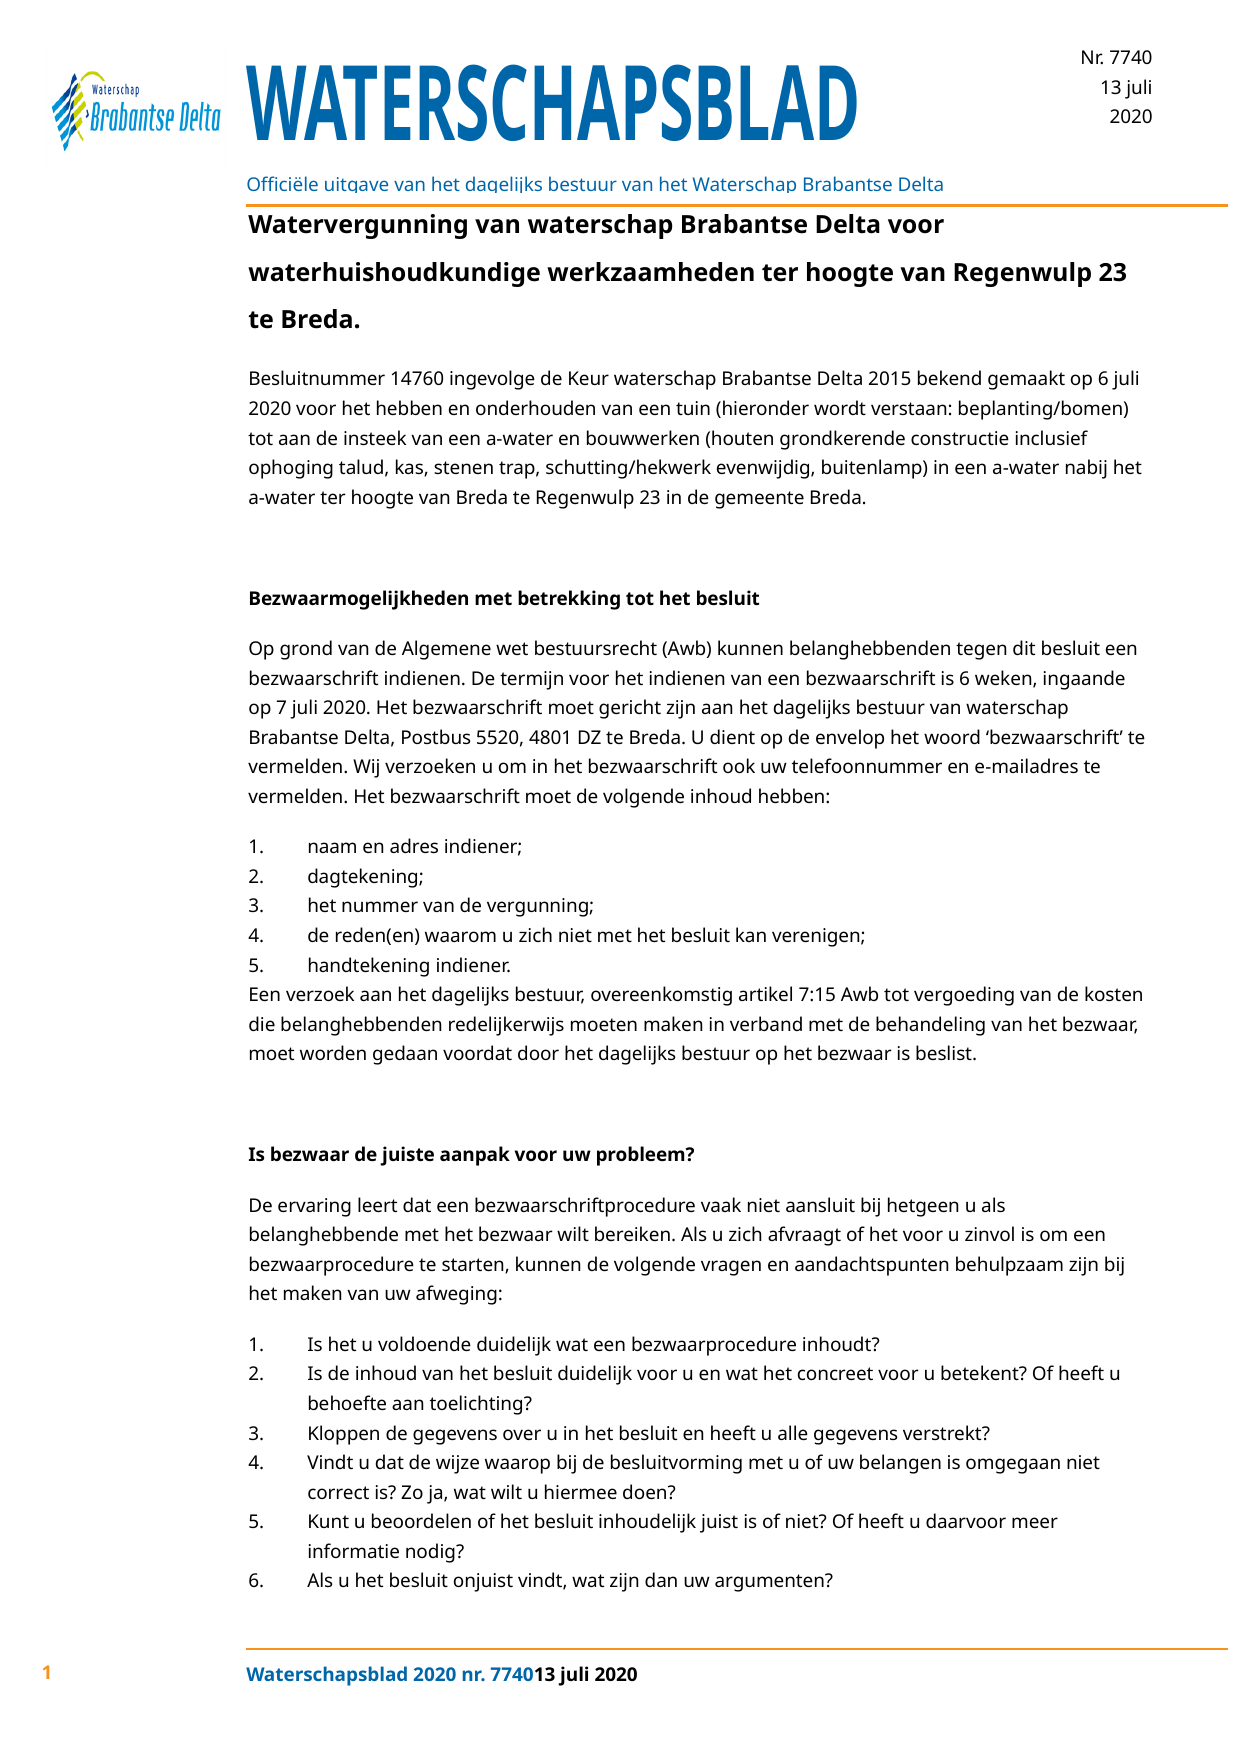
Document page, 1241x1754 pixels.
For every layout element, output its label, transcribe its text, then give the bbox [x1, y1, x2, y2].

text Besluitnummer 14760 ingevolge de Keur waterschap Brabantse Delta 2015 bekend gemaakt op 6 juli 2020 voor het hebben en onderhouden van een tuin (hieronder wordt verstaan: beplanting/bomen) tot aan de insteek van een a-water en bouwwerken (houten grondkerende constructie inclusief ophoging talud, kas, stenen trap, schutting/hekwerk evenwijdig, buitenlamp) in een a-water nabij het a-water ter hoogte van Breda te Regenwulp 23 in de gemeente Breda. [248, 366, 1152, 509]
list Als u het besluit onjuist vindt, wat zijn dan uw argumenten? [248, 1568, 1152, 1593]
text De ervaring leert dat een bezwaarschriftprocedure vaak niet aansluit bij hetgeen u als belanghebbende met het bezwaar wilt bereiken. Als u zich afvraagt of het voor u zinvol is om een bezwaarprocedure te starten, kunnen de volgende vragen en aandachtspunten behulpzaam zijn bij het maken van uw afweging: [248, 1192, 1152, 1306]
list naam en adres indiener; [248, 833, 1152, 859]
list Kunt u beoordelen of het besluit inhoudelijk juist is of niet? Of heeft u daarvoor meer informatie nodig? [248, 1508, 1152, 1564]
text Een verzoek aan het dagelijks bestuur, overeenkomstig artikel 7:15 Awb tot vergoeding van de kosten die belanghebbenden redelijkerwijs moeten maken in verband met de behandeling van het bezwaar, moet worden gedaan voordat door het dagelijks bestuur op het bezwaar is beslist. [248, 981, 1152, 1066]
list handtekening indiener. [248, 952, 1152, 977]
text Bezwaarmogelijkheden met betrekking tot het besluit [248, 585, 1152, 610]
picture [41, 47, 231, 172]
list Is de inhoud van het besluit duidelijk voor u en wat het concreet voor u betekent? Of heeft u behoefte aan toelichting? [248, 1361, 1152, 1416]
text Op grond van de Algemene wet bestuursrecht (Awb) kunnen belanghebbenden tegen dit besluit een bezwaarschrift indienen. De termijn voor het indienen van een bezwaarschrift is 6 weken, ingaande op 7 juli 2020. Het bezwaarschrift moet gericht zijn aan het dagelijks bestuur van waterschap Brabantse Delta, Postbus 5520, 4801 DZ te Breda. U dient op de envelop het woord ‘bezwaarschrift’ te vermelden. Wij verzoeken u om in het bezwaarschrift ook uw telefoonnummer en e‑mailadres te vermelden. Het bezwaarschrift moet de volgende inhoud hebben: [248, 635, 1152, 809]
list de reden(en) waarom u zich niet met het besluit kan verenigen; [248, 922, 1152, 948]
text Watervergunning van waterschap Brabantse Delta voor waterhuishoudkundige werkzaamheden ter hoogte van Regenwulp 23 te Breda. [248, 207, 1152, 336]
text Is bezwaar de juiste aanpak voor uw probleem? [248, 1141, 1152, 1167]
list Is het u voldoende duidelijk wat een bezwaarprocedure inhoudt? [248, 1331, 1152, 1357]
list Vindt u dat de wijze waarop bij de besluitvorming met u of uw belangen is omgegaan niet correct is? Zo ja, wat wilt u hiermee doen? [248, 1449, 1152, 1504]
list dagtekening; [248, 863, 1152, 889]
list het nummer van de vergunning; [248, 893, 1152, 918]
list Kloppen de gegevens over u in het besluit en heeft u alle gegevens verstrekt? [248, 1420, 1152, 1445]
